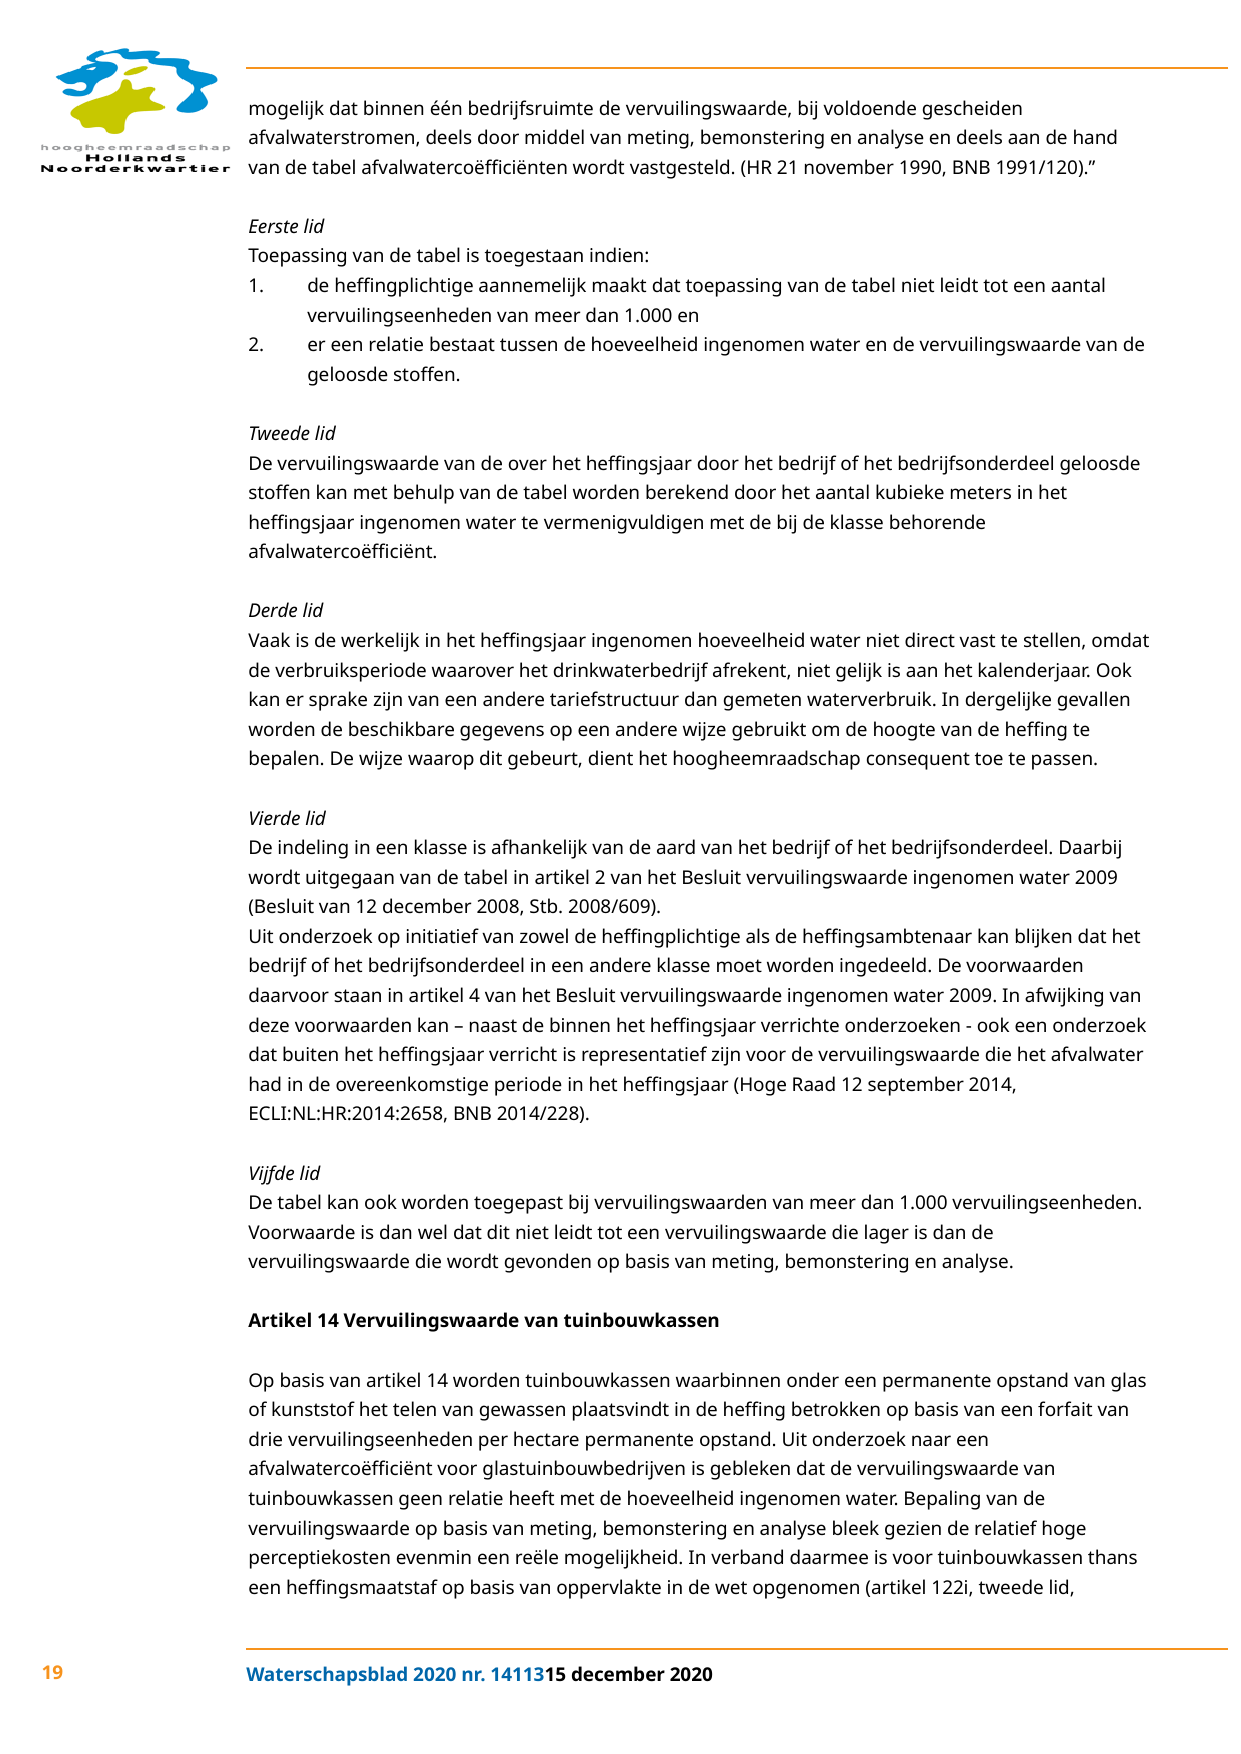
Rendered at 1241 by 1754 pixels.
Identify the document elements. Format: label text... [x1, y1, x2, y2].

text Op basis van artikel 14 worden tuinbouwkassen waarbinnen onder een permanente opstand van glas of kunststof het telen van gewassen plaatsvindt in de heffing betrokken op basis van een forfait van drie vervuilingseenheden per hectare permanente opstand. Uit onderzoek naar een afvalwatercoëfficiënt voor glastuinbouwbedrijven is gebleken dat de vervuilingswaarde van tuinbouwkassen geen relatie heeft met de hoeveelheid ingenomen water. Bepaling van de vervuilingswaarde op basis van meting, bemonstering en analyse bleek gezien de relatief hoge perceptiekosten evenmin een reële mogelijkheid. In verband daarmee is voor tuinbouwkassen thans een heffingsmaatstaf op basis van oppervlakte in de wet opgenomen (artikel 122i, tweede lid, [248, 1367, 1152, 1600]
text Vaak is de werkelijk in het heffingsjaar ingenomen hoeveelheid water niet direct vast te stellen, omdat de verbruiksperiode waarover het drinkwaterbedrijf afrekent, niet gelijk is aan het kalenderjaar. Ook kan er sprake zijn van een andere tariefstructuur dan gemeten waterverbruik. In dergelijke gevallen worden de beschikbare gegevens op een andere wijze gebruikt om de hoogte van de heffing te bepalen. De wijze waarop dit gebeurt, dient het hoogheemraadschap consequent toe te passen. [248, 627, 1152, 771]
text De vervuilingswaarde van de over het heffingsjaar door het bedrijf of het bedrijfsonderdeel geloosde stoffen kan met behulp van de tabel worden berekend door het aantal kubieke meters in het heffingsjaar ingenomen water te vermenigvuldigen met de bij de klasse behorende afvalwatercoëfficiënt. [248, 450, 1152, 564]
text Derde lid [248, 598, 1152, 623]
text Tweede lid [248, 420, 1152, 446]
text Uit onderzoek op initiatief van zowel de heffingplichtige als de heffingsambtenaar kan blijken dat het bedrijf of het bedrijfsonderdeel in een andere klasse moet worden ingedeeld. De voorwaarden daarvoor staan in artikel 4 van het Besluit vervuilingswaarde ingenomen water 2009. In afwijking van deze voorwaarden kan – naast de binnen het heffingsjaar verrichte onderzoeken - ook een onderzoek dat buiten het heffingsjaar verricht is representatief zijn voor de vervuilingswaarde die het afvalwater had in de overeenkomstige periode in het heffingsjaar (Hoge Raad 12 september 2014, ECLI:NL:HR:2014:2658, BNB 2014/228). [248, 923, 1152, 1126]
text De tabel kan ook worden toegepast bij vervuilingswaarden van meer dan 1.000 vervuilingseenheden. Voorwaarde is dan wel dat dit niet leidt tot een vervuilingswaarde die lager is dan de vervuilingswaarde die wordt gevonden op basis van meting, bemonstering en analyse. [248, 1189, 1152, 1274]
list de heffingplichtige aannemelijk maakt dat toepassing van de tabel niet leidt tot een aantal vervuilingseenheden van meer dan 1.000 en [248, 272, 1152, 328]
text Vierde lid [248, 805, 1152, 831]
text Toepassing van de tabel is toegestaan indien: [248, 243, 1152, 268]
text Artikel 14 Vervuilingswaarde van tuinbouwkassen [248, 1308, 1152, 1333]
text De indeling in een klasse is afhankelijk van de aard van het bedrijf of het bedrijfsonderdeel. Daarbij wordt uitgegaan van de tabel in artikel 2 van het Besluit vervuilingswaarde ingenomen water 2009 (Besluit van 12 december 2008, Stb. 2008/609). [248, 834, 1152, 919]
text mogelijk dat binnen één bedrijfsruimte de vervuilingswaarde, bij voldoende gescheiden afvalwaterstromen, deels door middel van meting, bemonstering en analyse en deels aan de hand van de tabel afvalwatercoëfficiënten wordt vastgesteld. (HR 21 november 1990, BNB 1991/120).” [248, 95, 1152, 180]
list er een relatie bestaat tussen de hoeveelheid ingenomen water en de vervuilingswaarde van de geloosde stoffen. [248, 331, 1152, 387]
text Eerste lid [248, 213, 1152, 239]
picture [41, 47, 231, 172]
text Vijfde lid [248, 1160, 1152, 1186]
